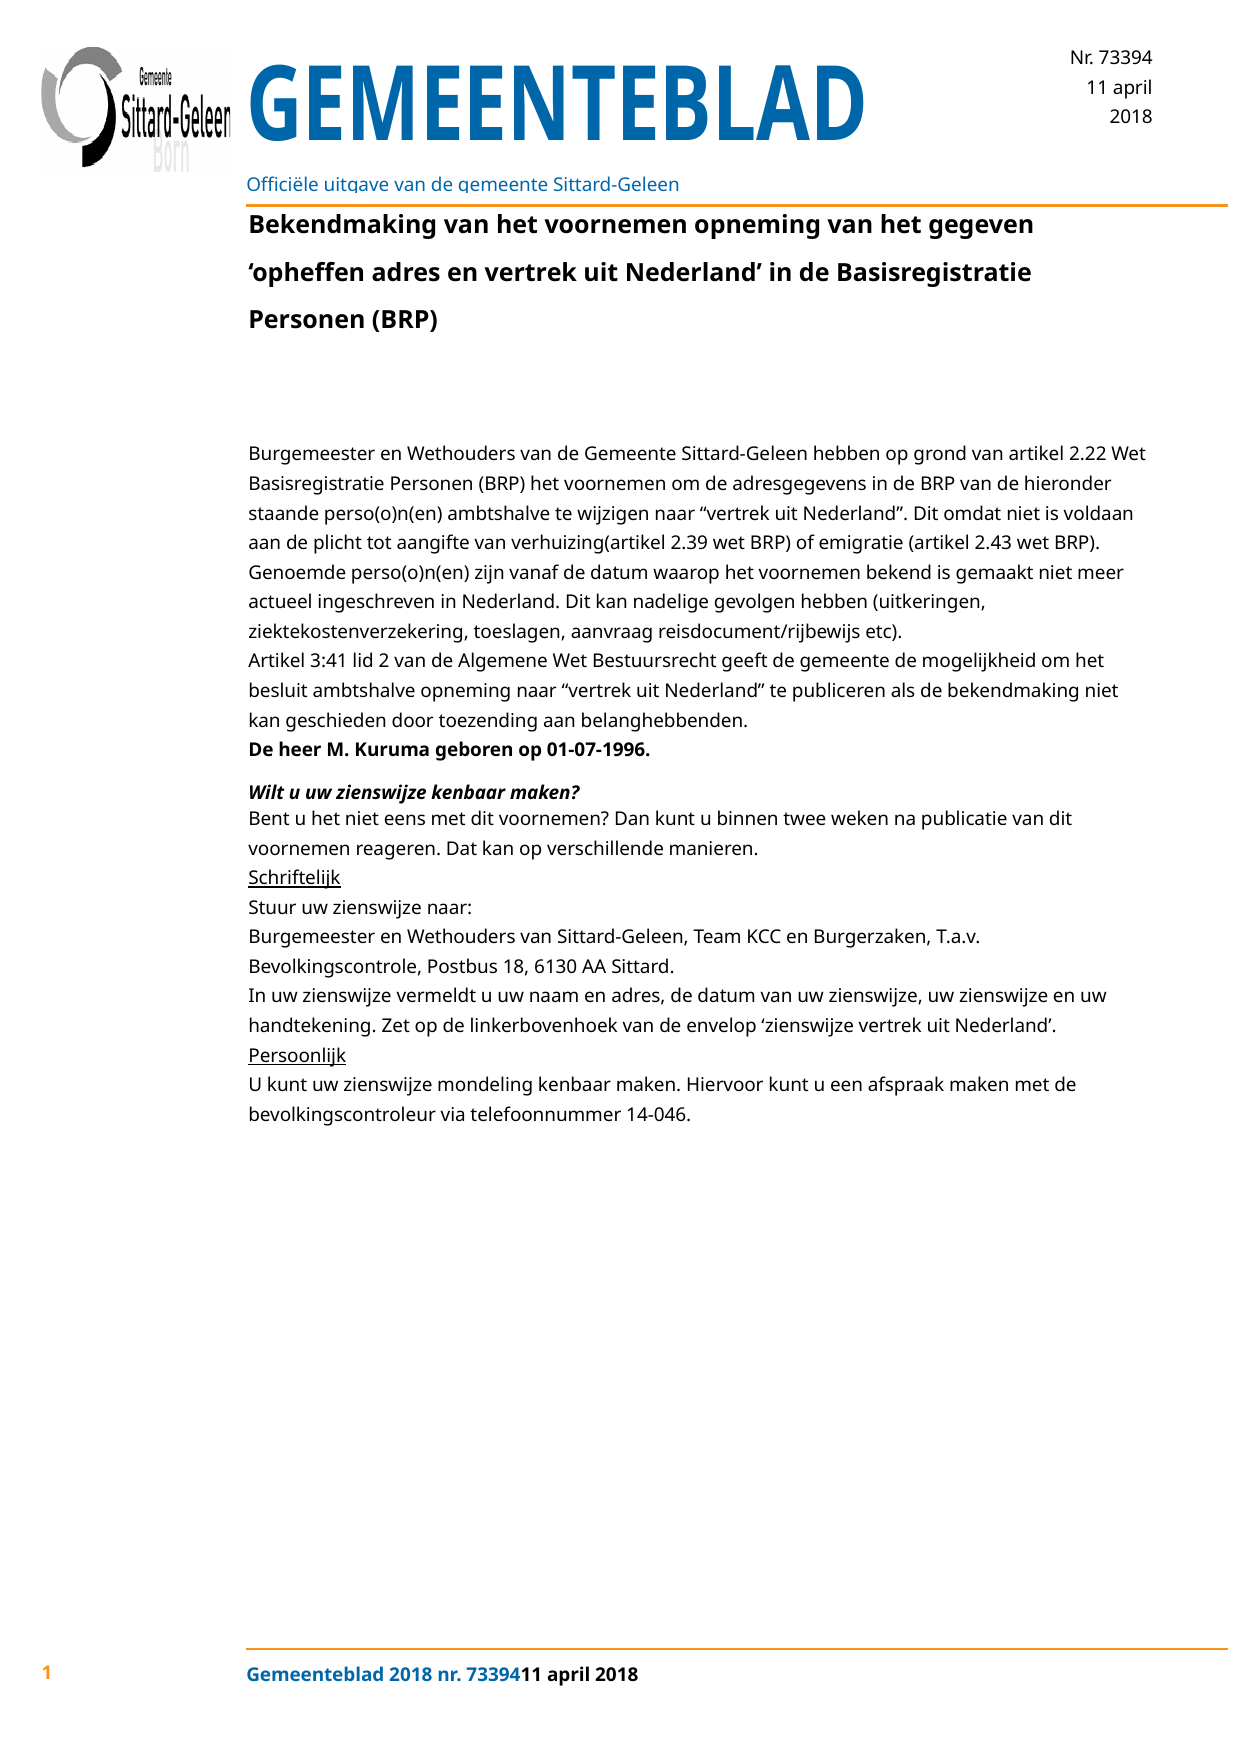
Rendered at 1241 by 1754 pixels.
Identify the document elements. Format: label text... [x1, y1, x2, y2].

text Bekendmaking van het voornemen opneming van het gegeven ‘opheffen adres en vertrek uit Nederland’ in de Basisregistratie Personen (BRP) [248, 207, 1152, 336]
picture [41, 47, 231, 172]
text Burgemeester en Wethouders van Sittard-Geleen, Team KCC en Burgerzaken, T.a.v. Bevolkingscontrole, Postbus 18, 6130 AA Sittard. [248, 923, 1152, 979]
text Wilt u uw zienswijze kenbaar maken? [248, 779, 1152, 805]
text Stuur uw zienswijze naar: [248, 894, 1152, 920]
text Artikel 3:41 lid 2 van de Algemene Wet Bestuursrecht geeft de gemeente de mogelijkheid om het besluit ambtshalve opneming naar “vertrek uit Nederland” te publiceren als de bekendmaking niet kan geschieden door toezending aan belanghebbenden. [248, 648, 1152, 732]
text In uw zienswijze vermeldt u uw naam en adres, de datum van uw zienswijze, uw zienswijze en uw handtekening. Zet op de linkerbovenhoek van de envelop ‘zienswijze vertrek uit Nederland’. [248, 983, 1152, 1038]
text Bent u het niet eens met dit voornemen? Dan kunt u binnen twee weken na publicatie van dit voornemen reageren. Dat kan op verschillende manieren. [248, 805, 1152, 861]
text Burgemeester en Wethouders van de Gemeente Sittard-Geleen hebben op grond van artikel 2.22 Wet Basisregistratie Personen (BRP) het voornemen om de adresgegevens in de BRP van de hieronder staande perso(o)n(en) ambtshalve te wijzigen naar “vertrek uit Nederland”. Dit omdat niet is voldaan aan de plicht tot aangifte van verhuizing(artikel 2.39 wet BRP) of emigratie (artikel 2.43 wet BRP). Genoemde perso(o)n(en) zijn vanaf de datum waarop het voornemen bekend is gemaakt niet meer actueel ingeschreven in Nederland. Dit kan nadelige gevolgen hebben (uitkeringen, ziektekostenverzekering, toeslagen, aanvraag reisdocument/rijbewijs etc). [248, 441, 1152, 644]
text Persoonlijk [248, 1042, 1152, 1068]
text Schriftelijk [248, 864, 1152, 890]
text De heer M. Kuruma geboren op 01-07-1996. [248, 736, 1152, 762]
text U kunt uw zienswijze mondeling kenbaar maken. Hiervoor kunt u een afspraak maken met de bevolkingscontroleur via telefoonnummer 14-046. [248, 1071, 1152, 1127]
